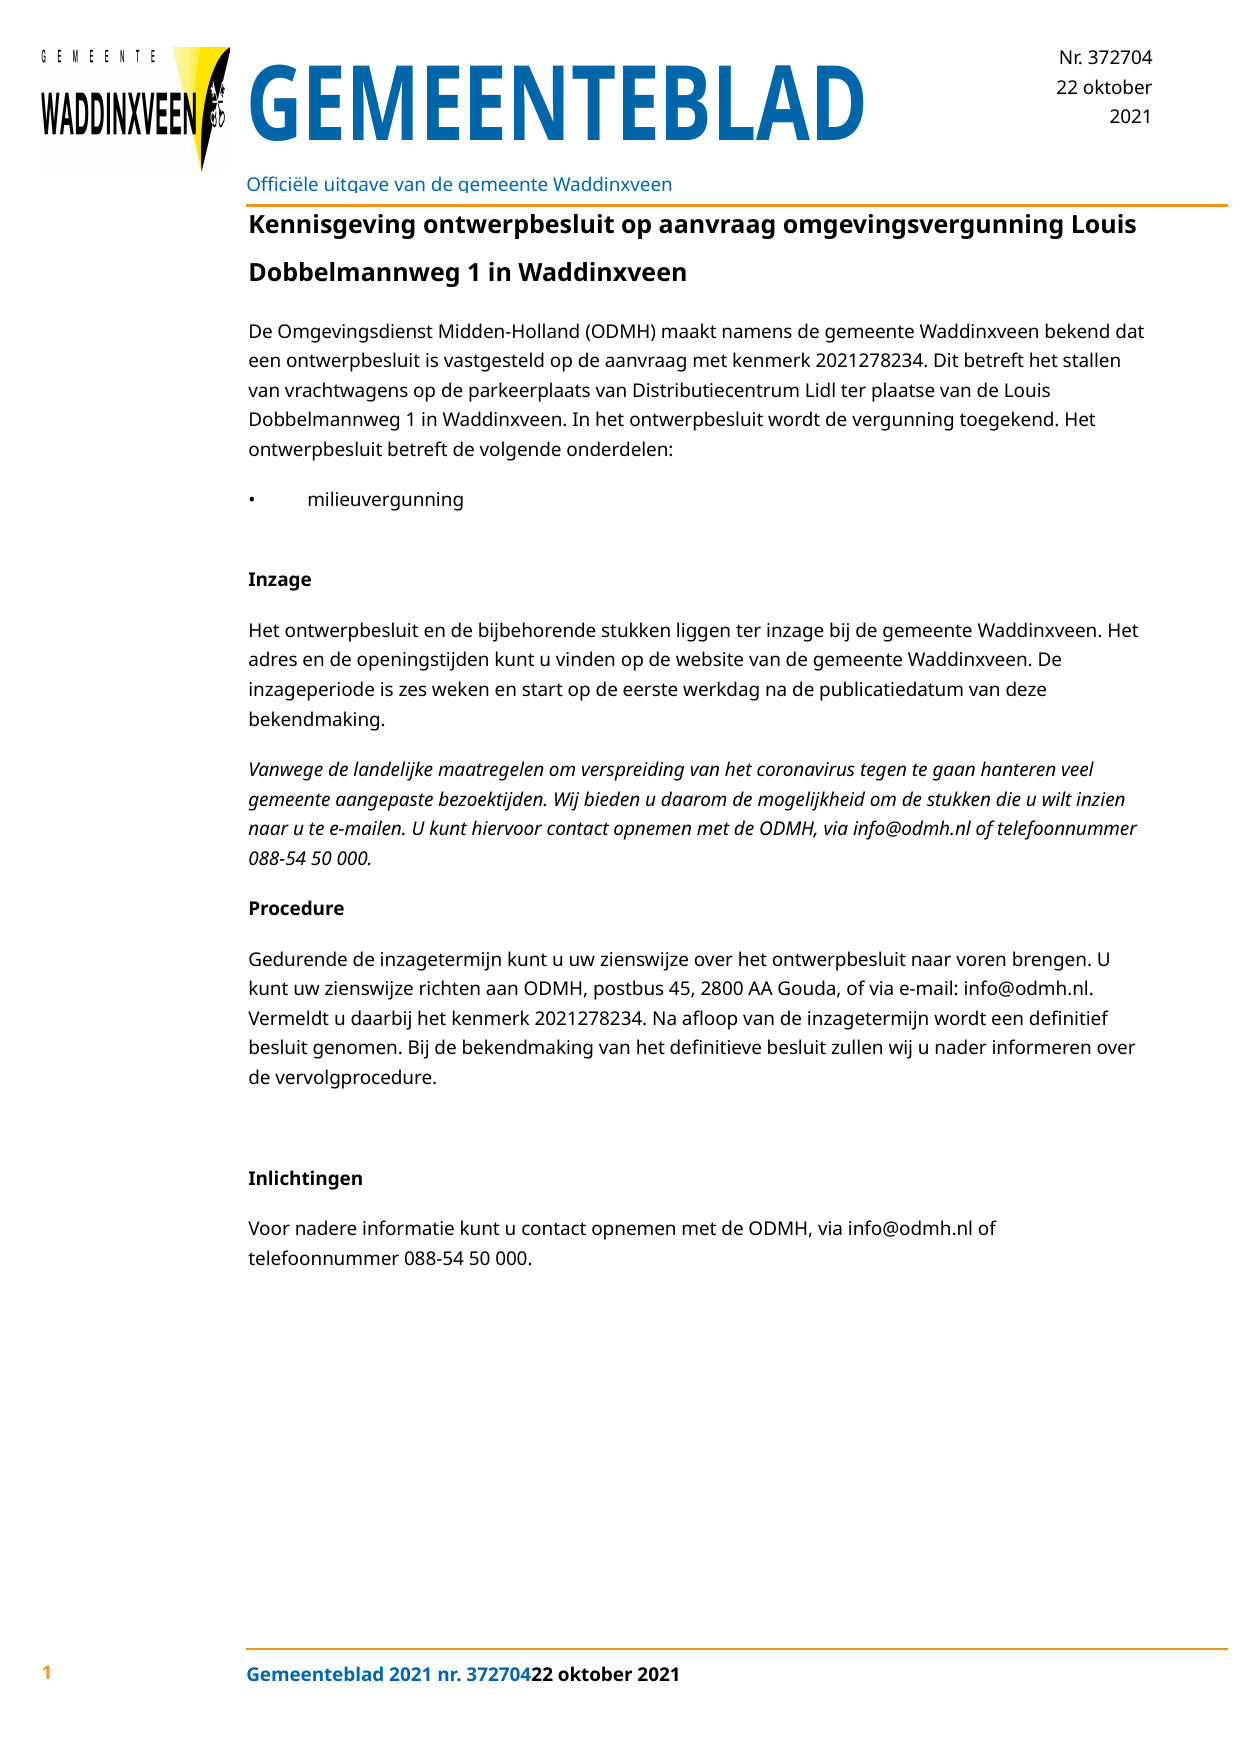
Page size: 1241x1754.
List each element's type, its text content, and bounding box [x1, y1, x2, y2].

text Gedurende de inzagetermijn kunt u uw zienswijze over het ontwerpbesluit naar voren brengen. U kunt uw zienswijze richten aan ODMH, postbus 45, 2800 AA Gouda, of via e-mail: info@odmh.nl. Vermeldt u daarbij het kenmerk 2021278234. Na afloop van de inzagetermijn wordt een definitief besluit genomen. Bij de bekendmaking van het definitieve besluit zullen wij u nader informeren over de vervolgprocedure. [248, 946, 1152, 1090]
text Inlichtingen [248, 1165, 1152, 1191]
text Het ontwerpbesluit en de bijbehorende stukken liggen ter inzage bij de gemeente Waddinxveen. Het adres en de openingstijden kunt u vinden op de website van de gemeente Waddinxveen. De inzageperiode is zes weken en start op de eerste werkdag na de publicatiedatum van deze bekendmaking. [248, 617, 1152, 732]
picture [41, 47, 231, 172]
text Voor nadere informatie kunt u contact opnemen met de ODMH, via info@odmh.nl of telefoonnummer 088-54 50 000. [248, 1215, 1152, 1271]
text Kennisgeving ontwerpbesluit op aanvraag omgevingsvergunning Louis Dobbelmannweg 1 in Waddinxveen [248, 207, 1152, 288]
text De Omgevingsdienst Midden-Holland (ODMH) maakt namens de gemeente Waddinxveen bekend dat een ontwerpbesluit is vastgesteld op de aanvraag met kenmerk 2021278234. Dit betreft het stallen van vrachtwagens op de parkeerplaats van Distributiecentrum Lidl ter plaatse van de Louis Dobbelmannweg 1 in Waddinxveen. In het ontwerpbesluit wordt de vergunning toegekend. Het ontwerpbesluit betreft de volgende onderdelen: [248, 318, 1152, 462]
text Inzage [248, 567, 1152, 592]
text Procedure [248, 895, 1152, 921]
text Vanwege de landelijke maatregelen om verspreiding van het coronavirus tegen te gaan hanteren veel gemeente aangepaste bezoektijden. Wij bieden u daarom de mogelijkheid om de stukken die u wilt inzien naar u te e-mailen. U kunt hiervoor contact opnemen met de ODMH, via info@odmh.nl of telefoonnummer 088-54 50 000. [248, 756, 1152, 871]
list milieuvergunning [248, 487, 1152, 512]
